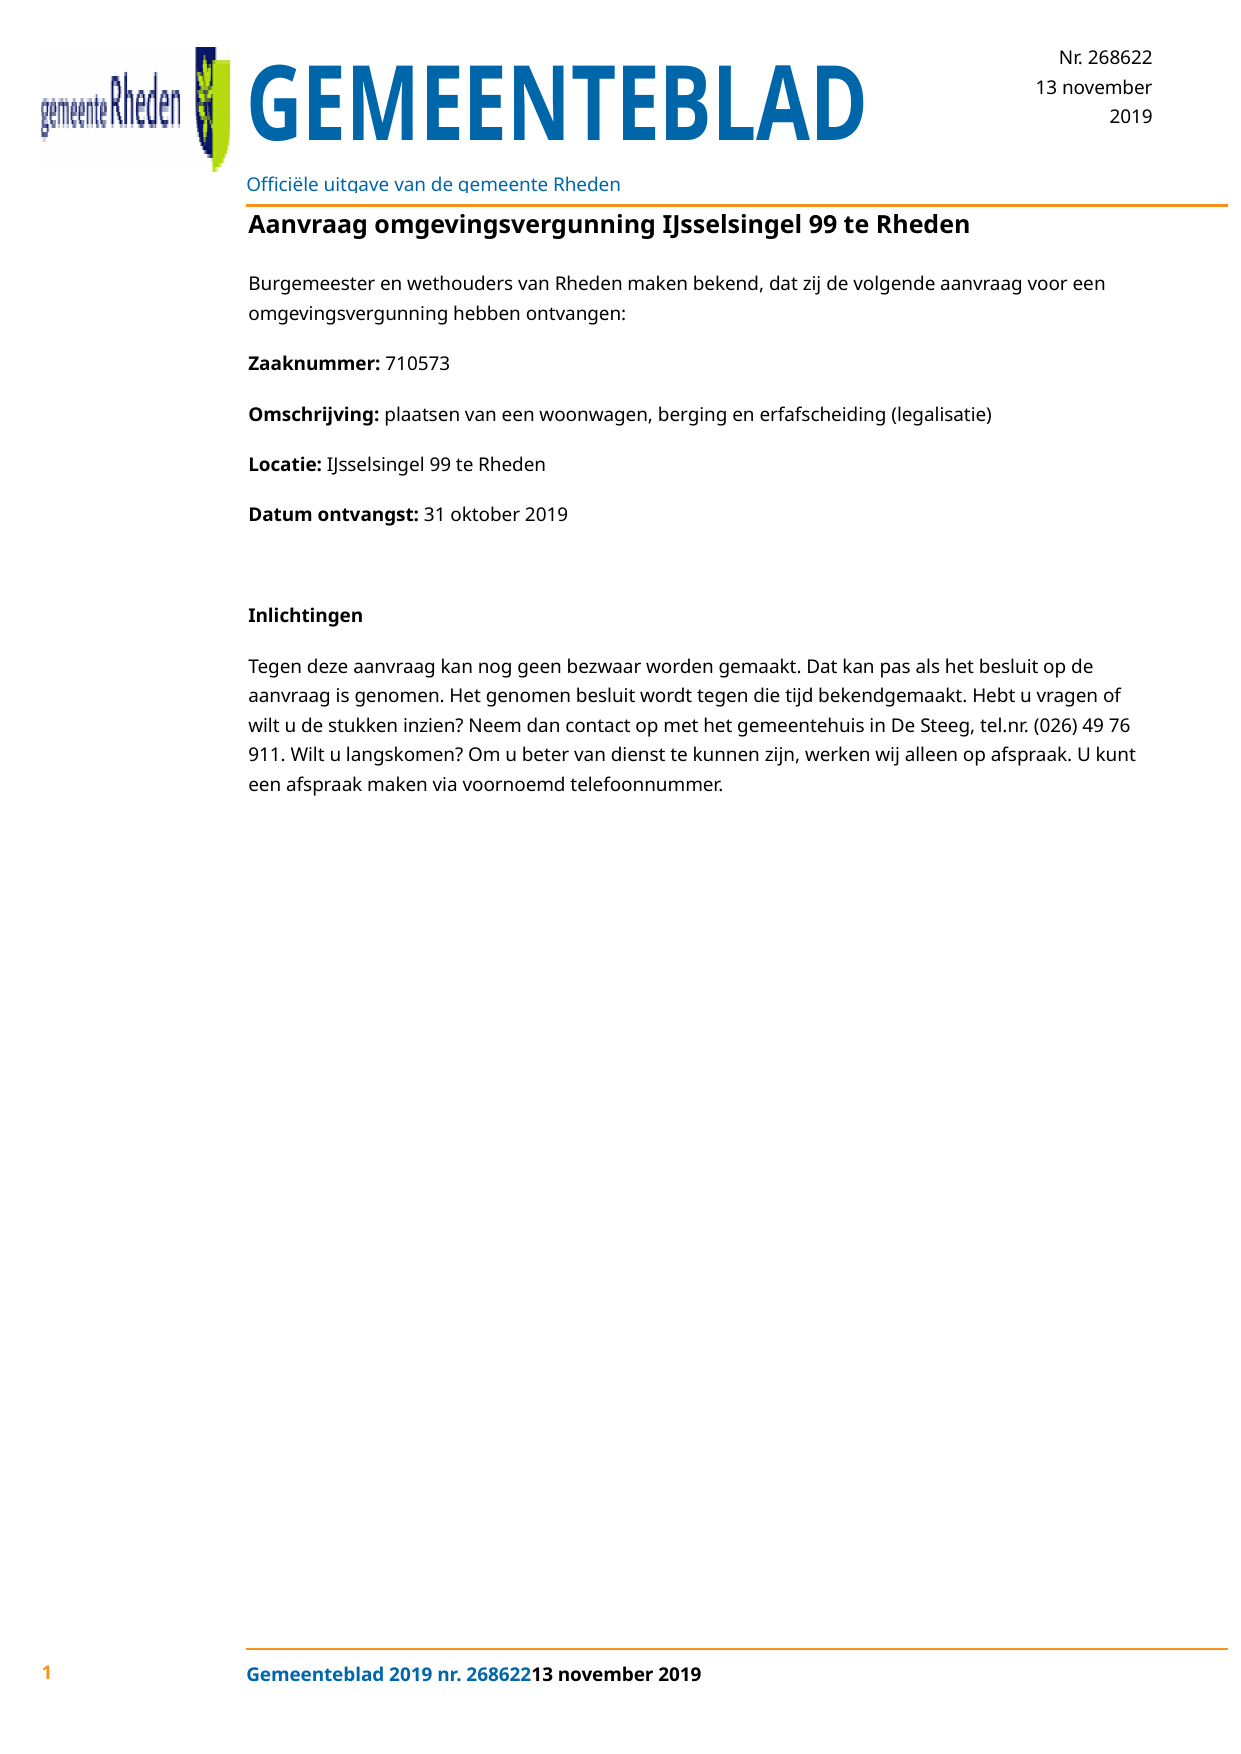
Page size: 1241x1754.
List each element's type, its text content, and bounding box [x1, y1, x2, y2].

text Zaaknummer: 710573 [248, 350, 1152, 376]
text Datum ontvangst: 31 oktober 2019 [248, 502, 1152, 527]
text Inlichtingen [248, 602, 1152, 628]
picture [41, 47, 231, 172]
text Burgemeester en wethouders van Rheden maken bekend, dat zij de volgende aanvraag voor een omgevingsvergunning hebben ontvangen: [248, 270, 1152, 326]
text Aanvraag omgevingsvergunning IJsselsingel 99 te Rheden [248, 207, 1152, 241]
text Omschrijving: plaatsen van een woonwagen, berging en erfafscheiding (legalisatie) [248, 401, 1152, 426]
text Locatie: IJsselsingel 99 te Rheden [248, 451, 1152, 477]
text Tegen deze aanvraag kan nog geen bezwaar worden gemaakt. Dat kan pas als het besluit op de aanvraag is genomen. Het genomen besluit wordt tegen die tijd bekendgemaakt. Hebt u vragen of wilt u de stukken inzien? Neem dan contact op met het gemeentehuis in De Steeg, tel.nr. (026) 49 76 911. Wilt u langskomen? Om u beter van dienst te kunnen zijn, werken wij alleen op afspraak. U kunt een afspraak maken via voornoemd telefoonnummer. [248, 653, 1152, 797]
